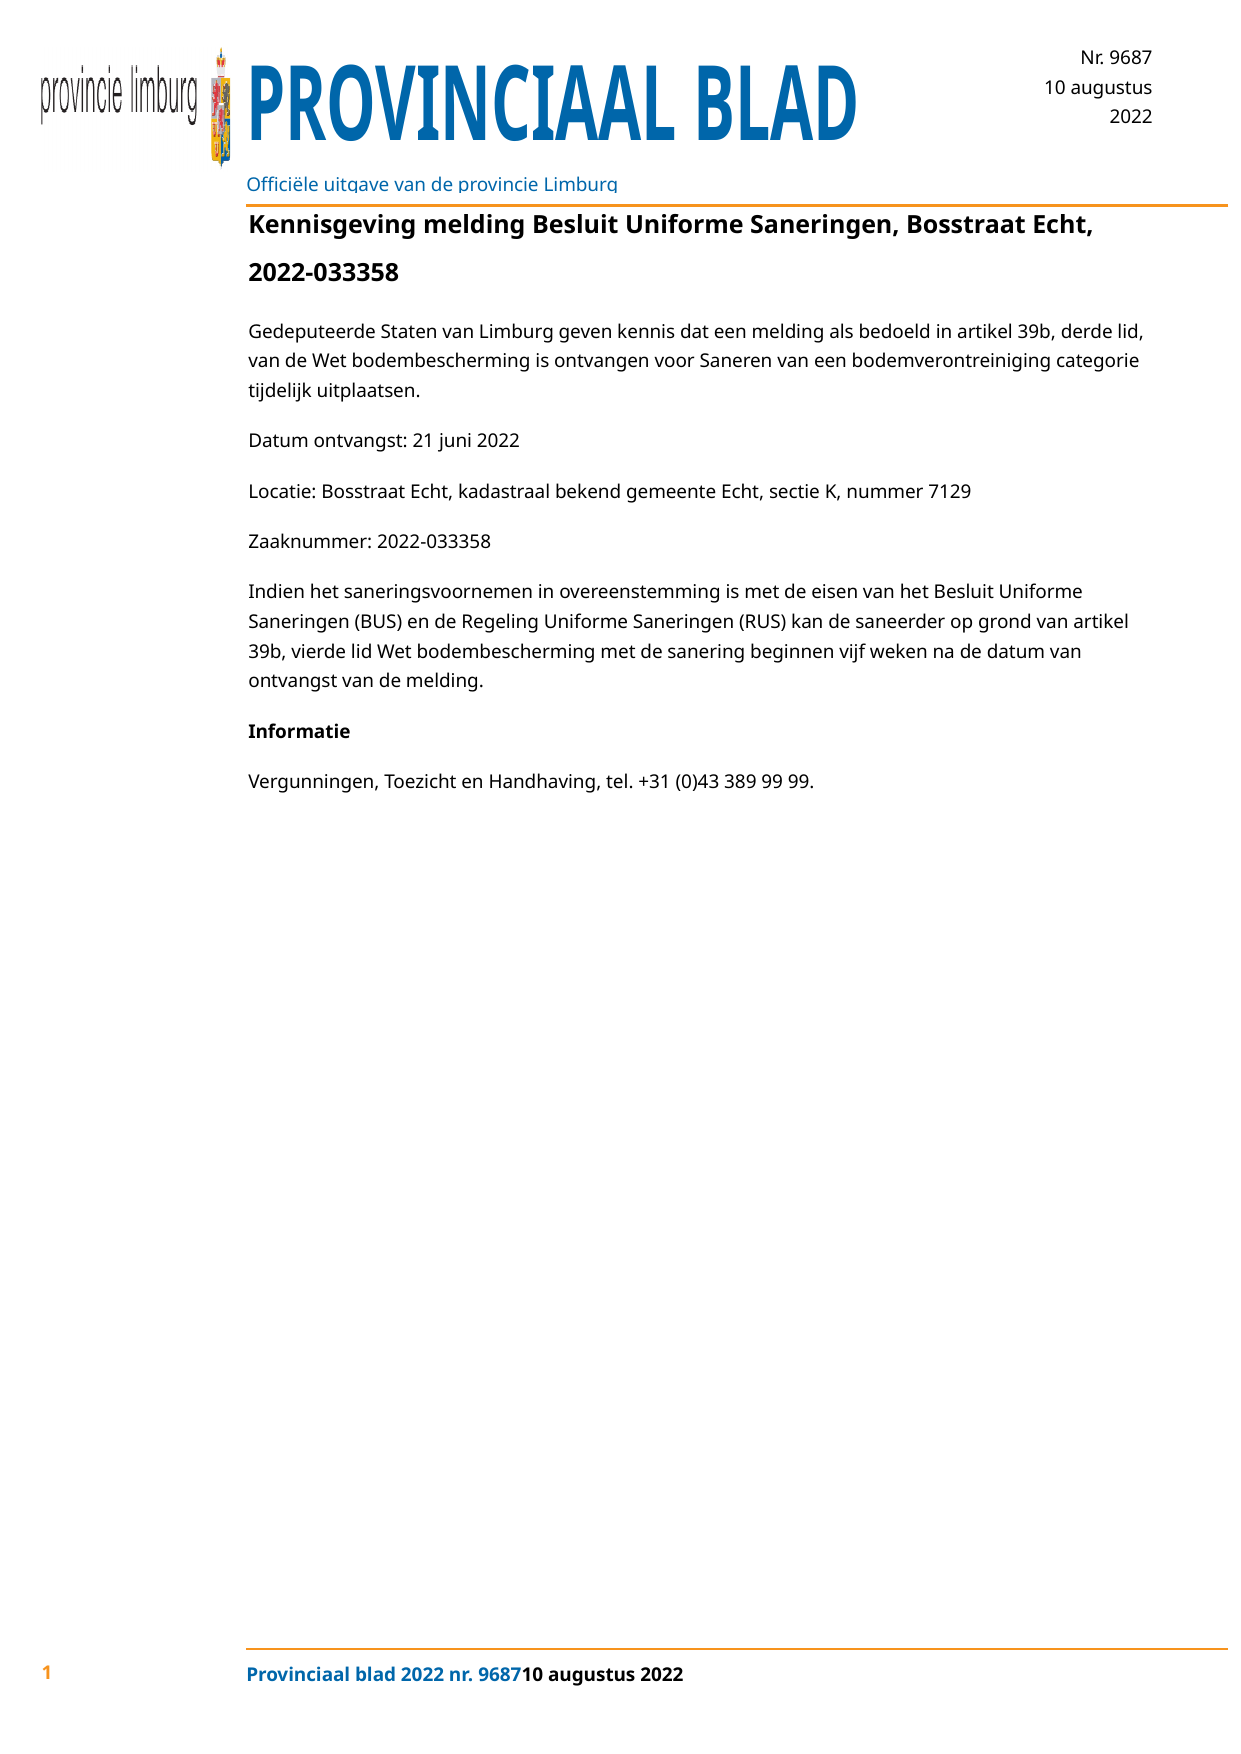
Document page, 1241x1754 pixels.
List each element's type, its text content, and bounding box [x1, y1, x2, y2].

text Zaaknummer: 2022-033358 [248, 528, 1152, 554]
text Informatie [248, 718, 1152, 744]
text Kennisgeving melding Besluit Uniforme Saneringen, Bosstraat Echt, 2022-033358 [248, 207, 1152, 288]
text Locatie: Bosstraat Echt, kadastraal bekend gemeente Echt, sectie K, nummer 7129 [248, 478, 1152, 504]
text Datum ontvangst: 21 juni 2022 [248, 427, 1152, 453]
text Indien het saneringsvoornemen in overeenstemming is met de eisen van het Besluit Uniforme Saneringen (BUS) en de Regeling Uniforme Saneringen (RUS) kan de saneerder op grond van artikel 39b, vierde lid Wet bodembescherming met de sanering beginnen vijf weken na de datum van ontvangst van de melding. [248, 579, 1152, 693]
picture [41, 47, 231, 172]
text Vergunningen, Toezicht en Handhaving, tel. +31 (0)43 389 99 99. [248, 768, 1152, 794]
text Gedeputeerde Staten van Limburg geven kennis dat een melding als bedoeld in artikel 39b, derde lid, van de Wet bodembescherming is ontvangen voor Saneren van een bodemverontreiniging categorie tijdelijk uitplaatsen. [248, 318, 1152, 403]
